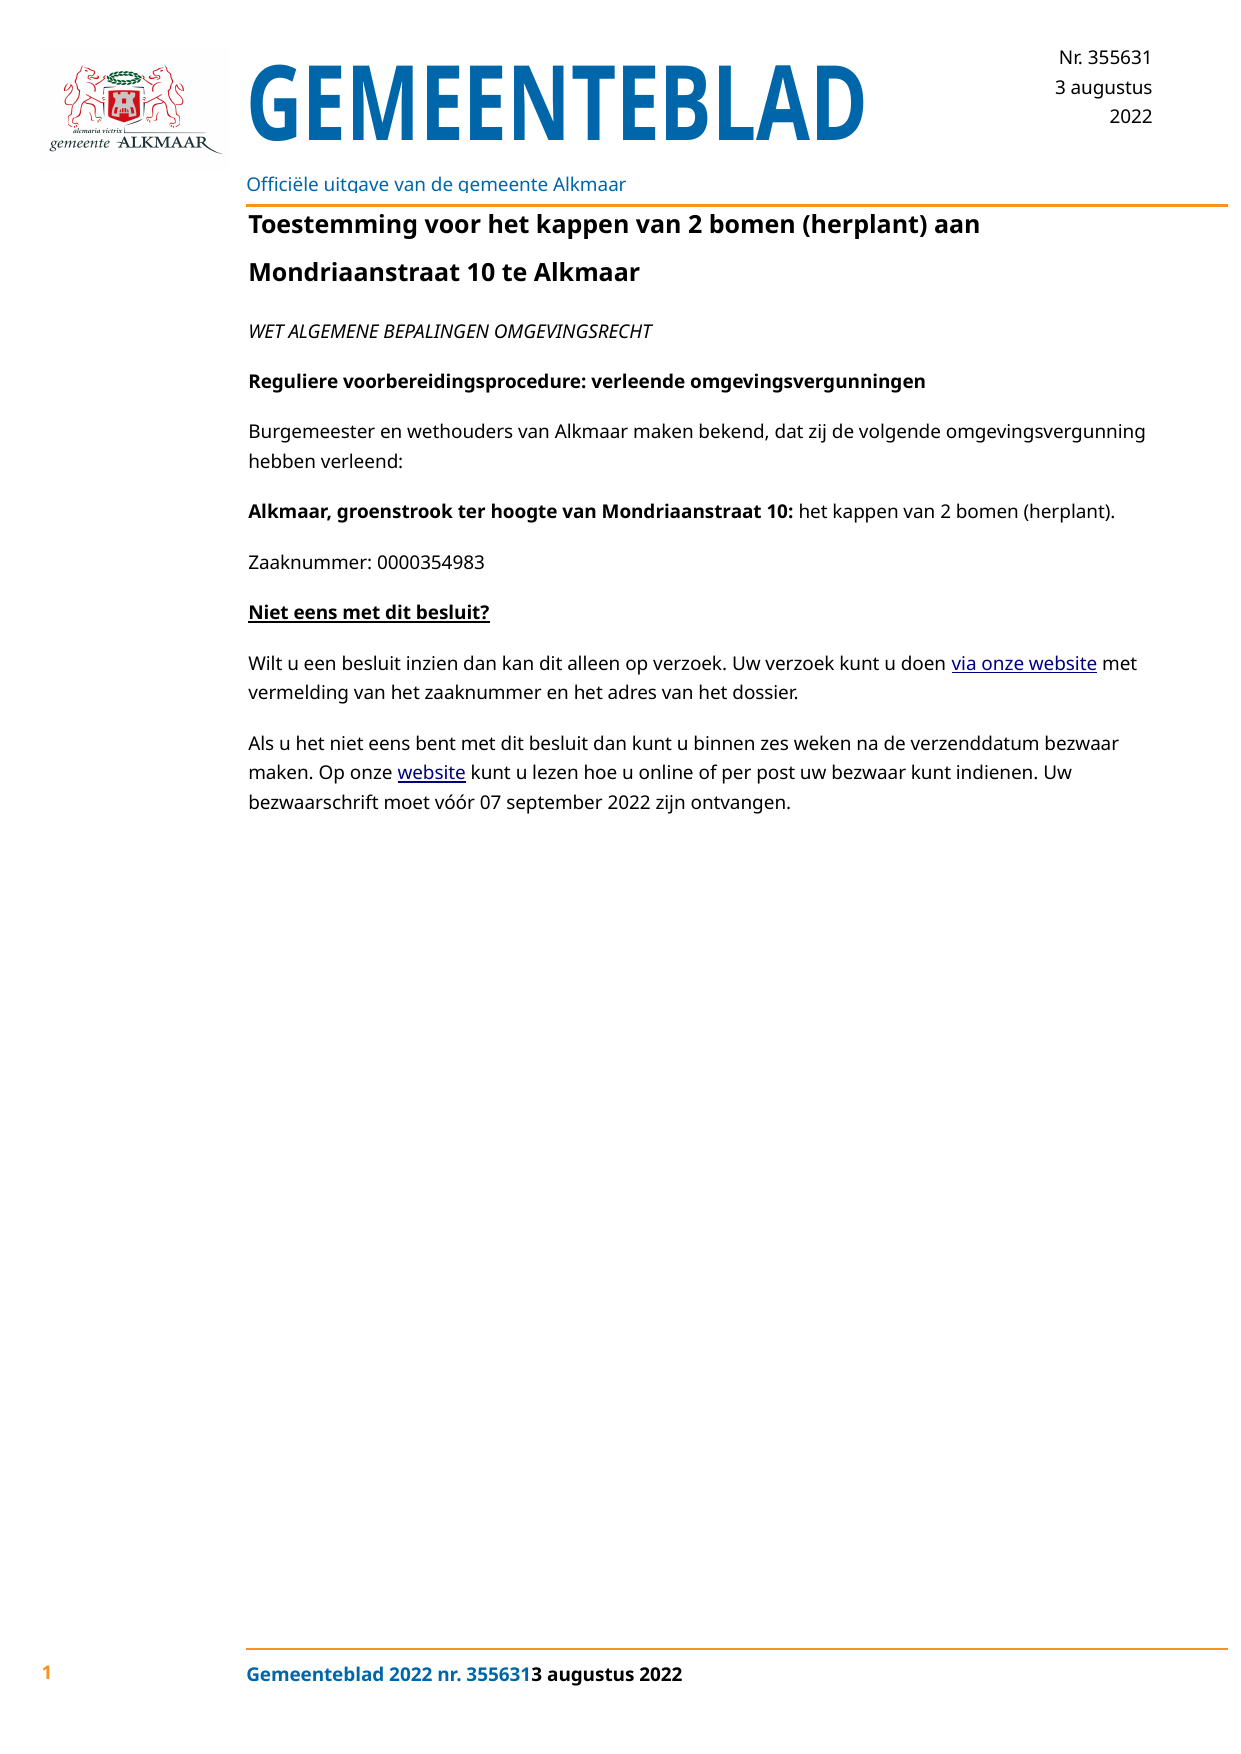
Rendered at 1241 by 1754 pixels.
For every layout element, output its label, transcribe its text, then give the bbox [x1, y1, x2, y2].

picture [41, 47, 231, 172]
text Wilt u een besluit inzien dan kan dit alleen op verzoek. Uw verzoek kunt u doen via onze website met vermelding van het zaaknummer en het adres van het dossier. [248, 650, 1152, 705]
text Als u het niet eens bent met dit besluit dan kunt u binnen zes weken na de verzenddatum bezwaar maken. Op onze website kunt u lezen hoe u online of per post uw bezwaar kunt indienen. Uw bezwaarschrift moet vóór 07 september 2022 zijn ontvangen. [248, 730, 1152, 815]
text Toestemming voor het kappen van 2 bomen (herplant) aan Mondriaanstraat 10 te Alkmaar [248, 207, 1152, 288]
text WET ALGEMENE BEPALINGEN OMGEVINGSRECHT [248, 318, 1152, 344]
text Alkmaar, groenstrook ter hoogte van Mondriaanstraat 10: het kappen van 2 bomen (herplant). [248, 499, 1152, 524]
text Reguliere voorbereidingsprocedure: verleende omgevingsvergunningen [248, 368, 1152, 394]
text Zaaknummer: 0000354983 [248, 549, 1152, 575]
text Niet eens met dit besluit? [248, 599, 1152, 625]
text Burgemeester en wethouders van Alkmaar maken bekend, dat zij de volgende omgevingsvergunning hebben verleend: [248, 419, 1152, 474]
